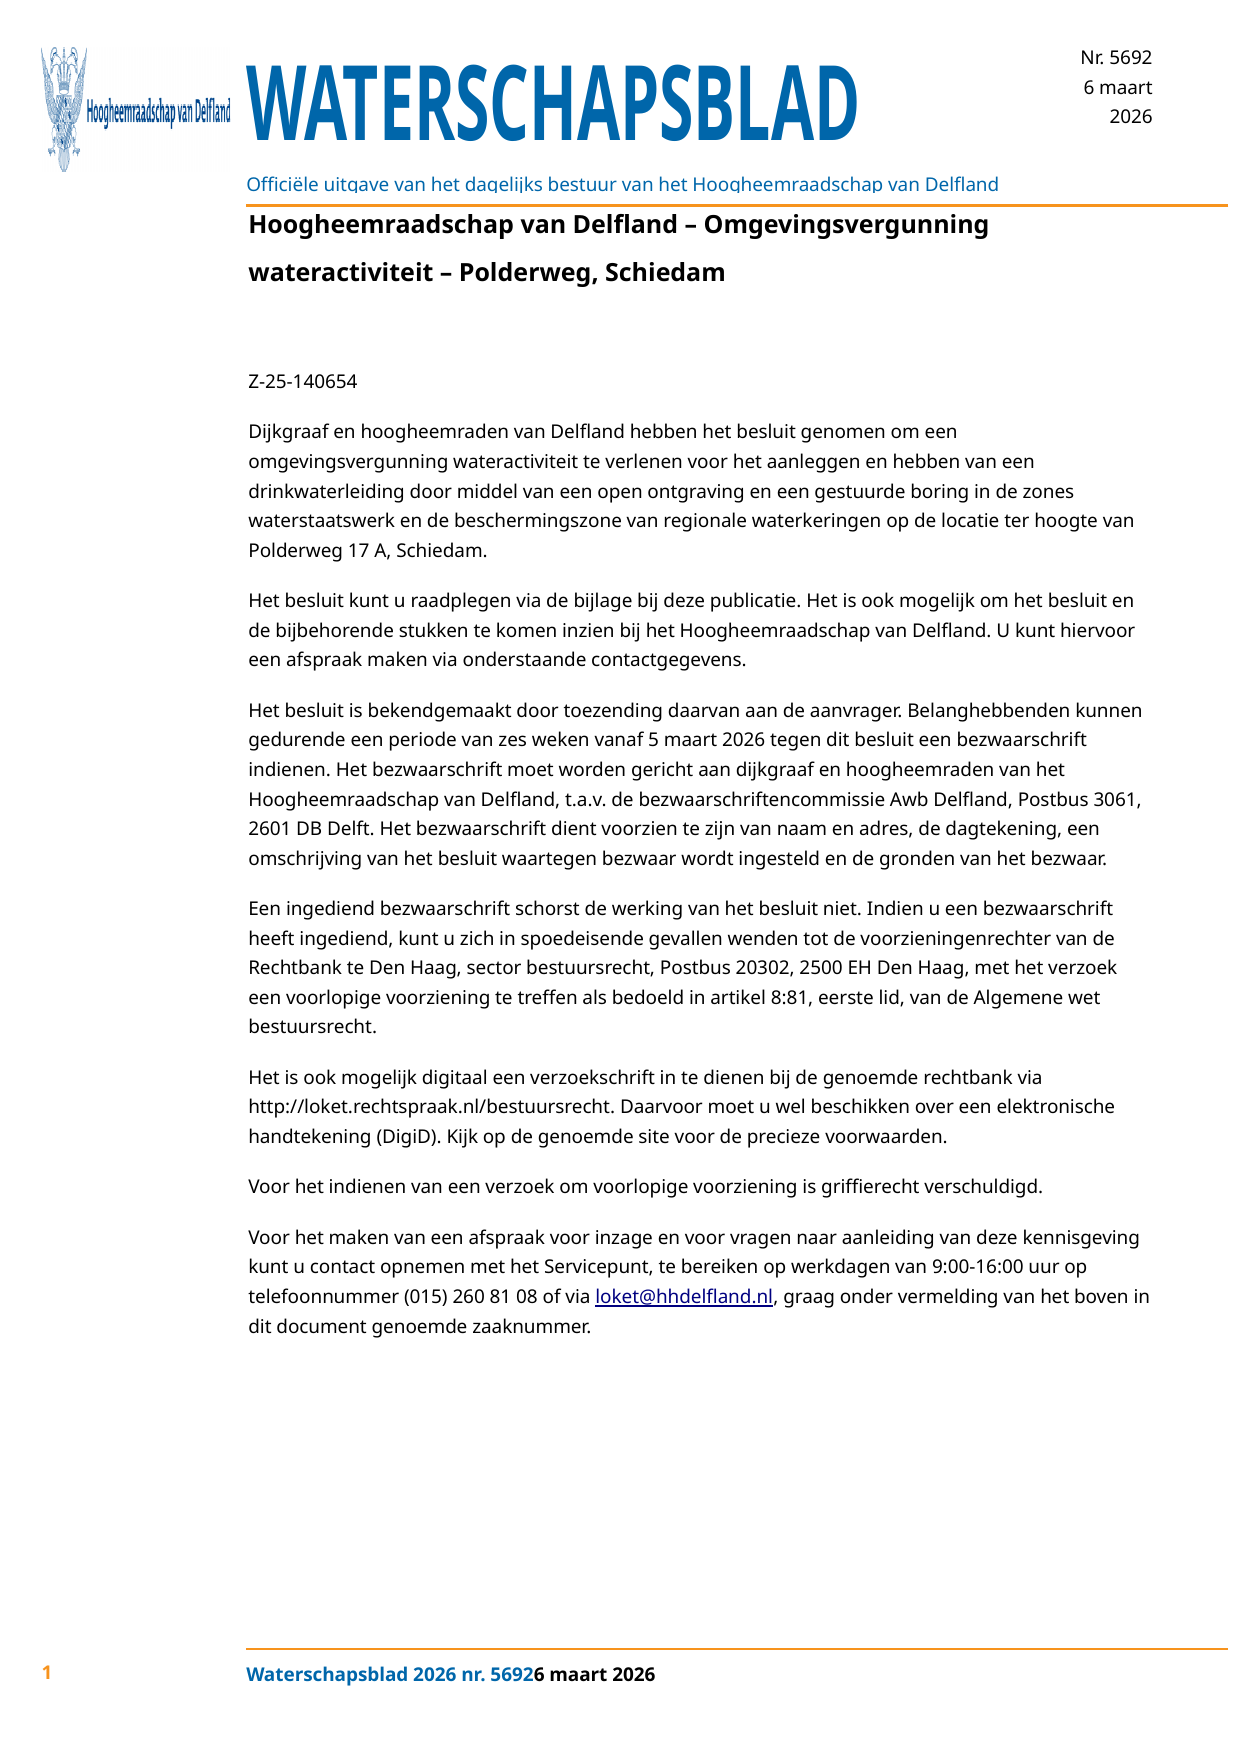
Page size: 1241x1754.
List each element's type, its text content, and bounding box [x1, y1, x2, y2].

text Dijkgraaf en hoogheemraden van Delfland hebben het besluit genomen om een omgevingsvergunning wateractiviteit te verlenen voor het aanleggen en hebben van een drinkwaterleiding door middel van een open ontgraving en een gestuurde boring in de zones waterstaatswerk en de beschermingszone van regionale waterkeringen op de locatie ter hoogte van Polderweg 17 A, Schiedam. [248, 419, 1152, 563]
text Voor het maken van een afspraak voor inzage en voor vragen naar aanleiding van deze kennisgeving kunt u contact opnemen met het Servicepunt, te bereiken op werkdagen van 9:00-16:00 uur op telefoonnummer (015) 260 81 08 of via loket@hhdelfland.nl, graag onder vermelding van het boven in dit document genoemde zaaknummer. [248, 1224, 1152, 1339]
text Het besluit kunt u raadplegen via de bijlage bij deze publicatie. Het is ook mogelijk om het besluit en de bijbehorende stukken te komen inzien bij het Hoogheemraadschap van Delfland. U kunt hiervoor een afspraak maken via onderstaande contactgegevens. [248, 587, 1152, 672]
text Een ingediend bezwaarschrift schorst de werking van het besluit niet. Indien u een bezwaarschrift heeft ingediend, kunt u zich in spoedeisende gevallen wenden tot de voorzieningenrechter van de Rechtbank te Den Haag, sector bestuursrecht, Postbus 20302, 2500 EH Den Haag, met het verzoek een voorlopige voorziening te treffen als bedoeld in artikel 8:81, eerste lid, van de Algemene wet bestuursrecht. [248, 895, 1152, 1039]
text Hoogheemraadschap van Delfland – Omgevingsvergunning wateractiviteit – Polderweg, Schiedam [248, 207, 1152, 288]
text Voor het indienen van een verzoek om voorlopige voorziening is griffierecht verschuldigd. [248, 1174, 1152, 1199]
text Z-25-140654 [248, 368, 1152, 394]
text Het besluit is bekendgemaakt door toezending daarvan aan de aanvrager. Belanghebbenden kunnen gedurende een periode van zes weken vanaf 5 maart 2026 tegen dit besluit een bezwaarschrift indienen. Het bezwaarschrift moet worden gericht aan dijkgraaf en hoogheemraden van het Hoogheemraadschap van Delfland, t.a.v. de bezwaarschriftencommissie Awb Delfland, Postbus 3061, 2601 DB Delft. Het bezwaarschrift dient voorzien te zijn van naam en adres, de dagtekening, een omschrijving van het besluit waartegen bezwaar wordt ingesteld en de gronden van het bezwaar. [248, 697, 1152, 871]
text Het is ook mogelijk digitaal een verzoekschrift in te dienen bij de genoemde rechtbank via http://loket.rechtspraak.nl/bestuursrecht. Daarvoor moet u wel beschikken over een elektronische handtekening (DigiD). Kijk op de genoemde site voor de precieze voorwaarden. [248, 1064, 1152, 1149]
picture [41, 47, 231, 172]
